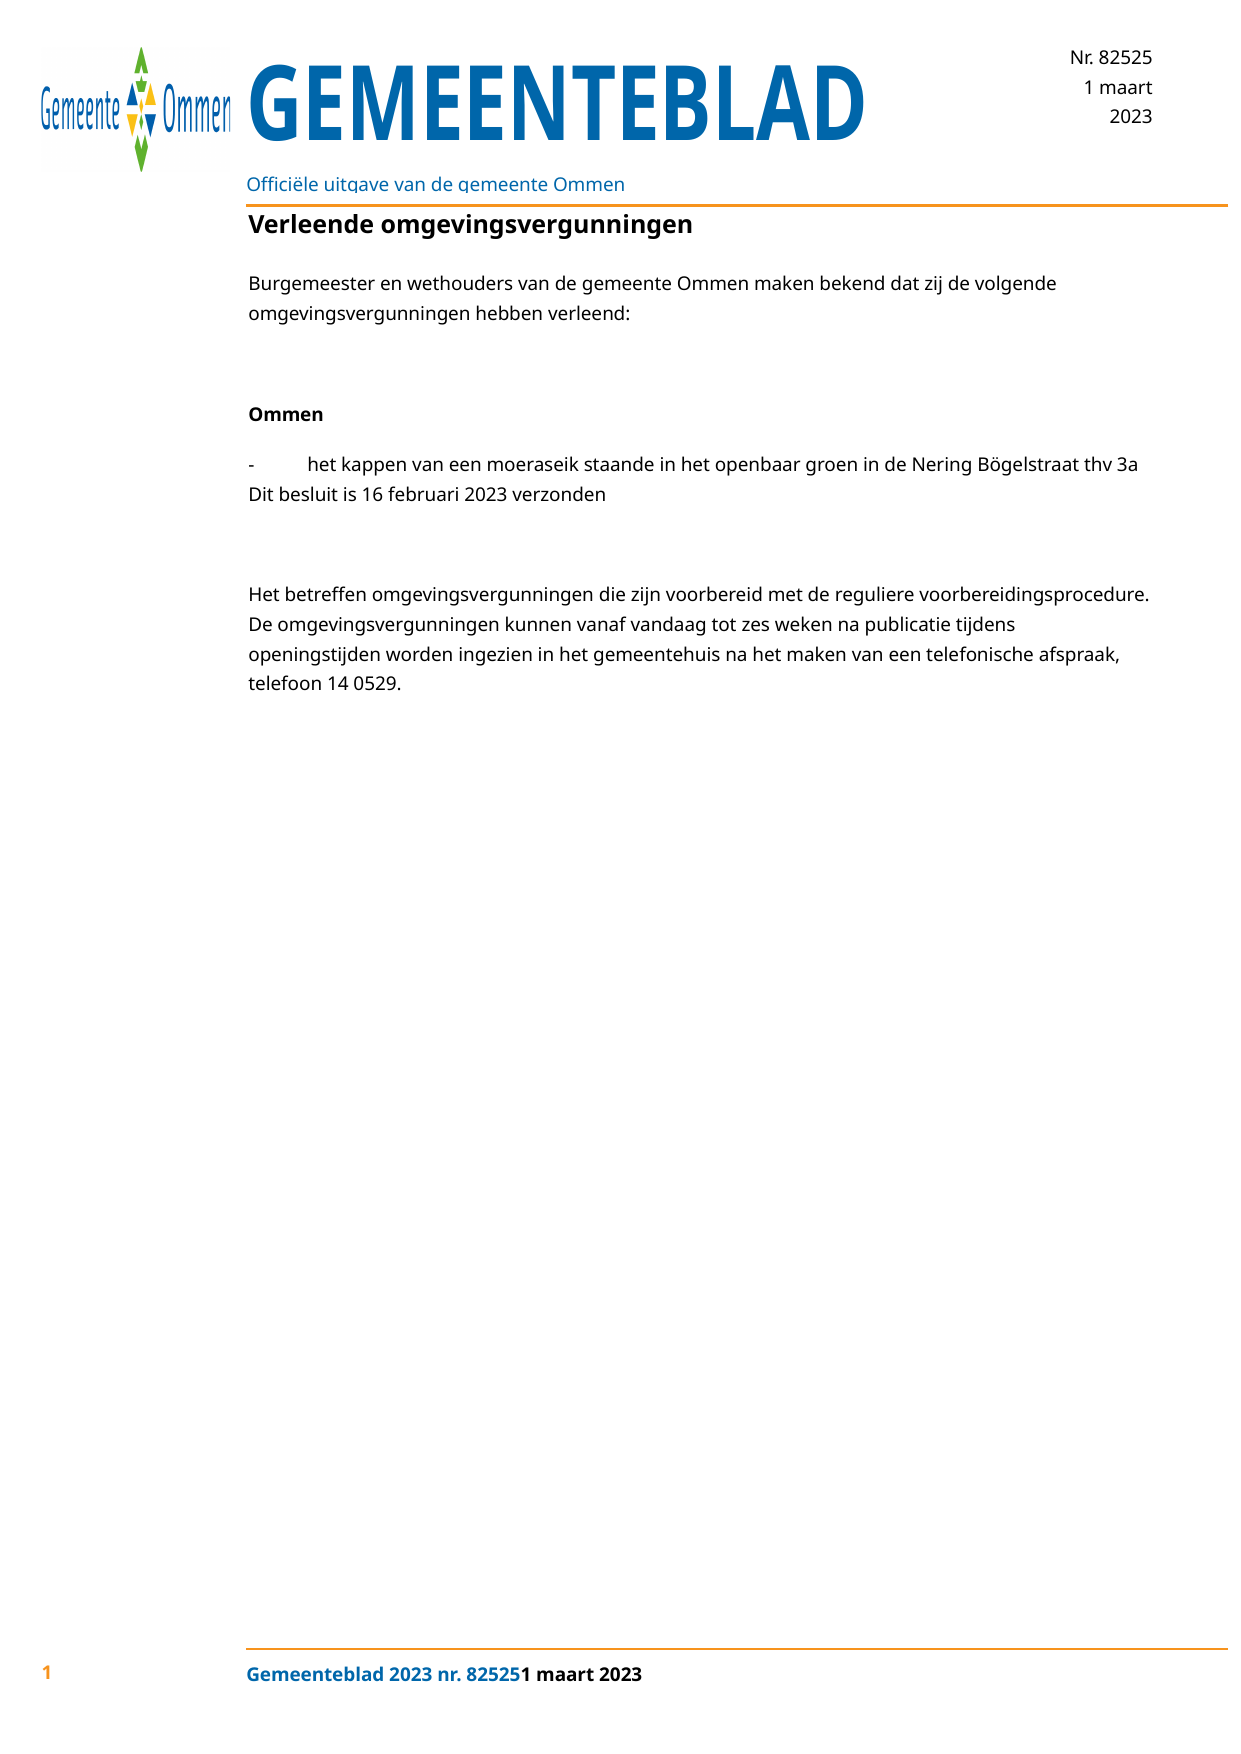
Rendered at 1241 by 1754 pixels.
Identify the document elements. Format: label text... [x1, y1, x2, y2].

text Ommen [248, 401, 1152, 426]
text Het betreffen omgevingsvergunningen die zijn voorbereid met de reguliere voorbereidingsprocedure. De omgevingsvergunningen kunnen vanaf vandaag tot zes weken na publicatie tijdens openingstijden worden ingezien in het gemeentehuis na het maken van een telefonische afspraak, telefoon 14 0529. [248, 582, 1152, 696]
text Dit besluit is 16 februari 2023 verzonden [248, 481, 1152, 506]
text Burgemeester en wethouders van de gemeente Ommen maken bekend dat zij de volgende omgevingsvergunningen hebben verleend: [248, 270, 1152, 326]
list het kappen van een moeraseik staande in het openbaar groen in de Nering Bögelstraat thv 3a [248, 451, 1152, 477]
picture [41, 47, 231, 172]
text Verleende omgevingsvergunningen [248, 207, 1152, 241]
